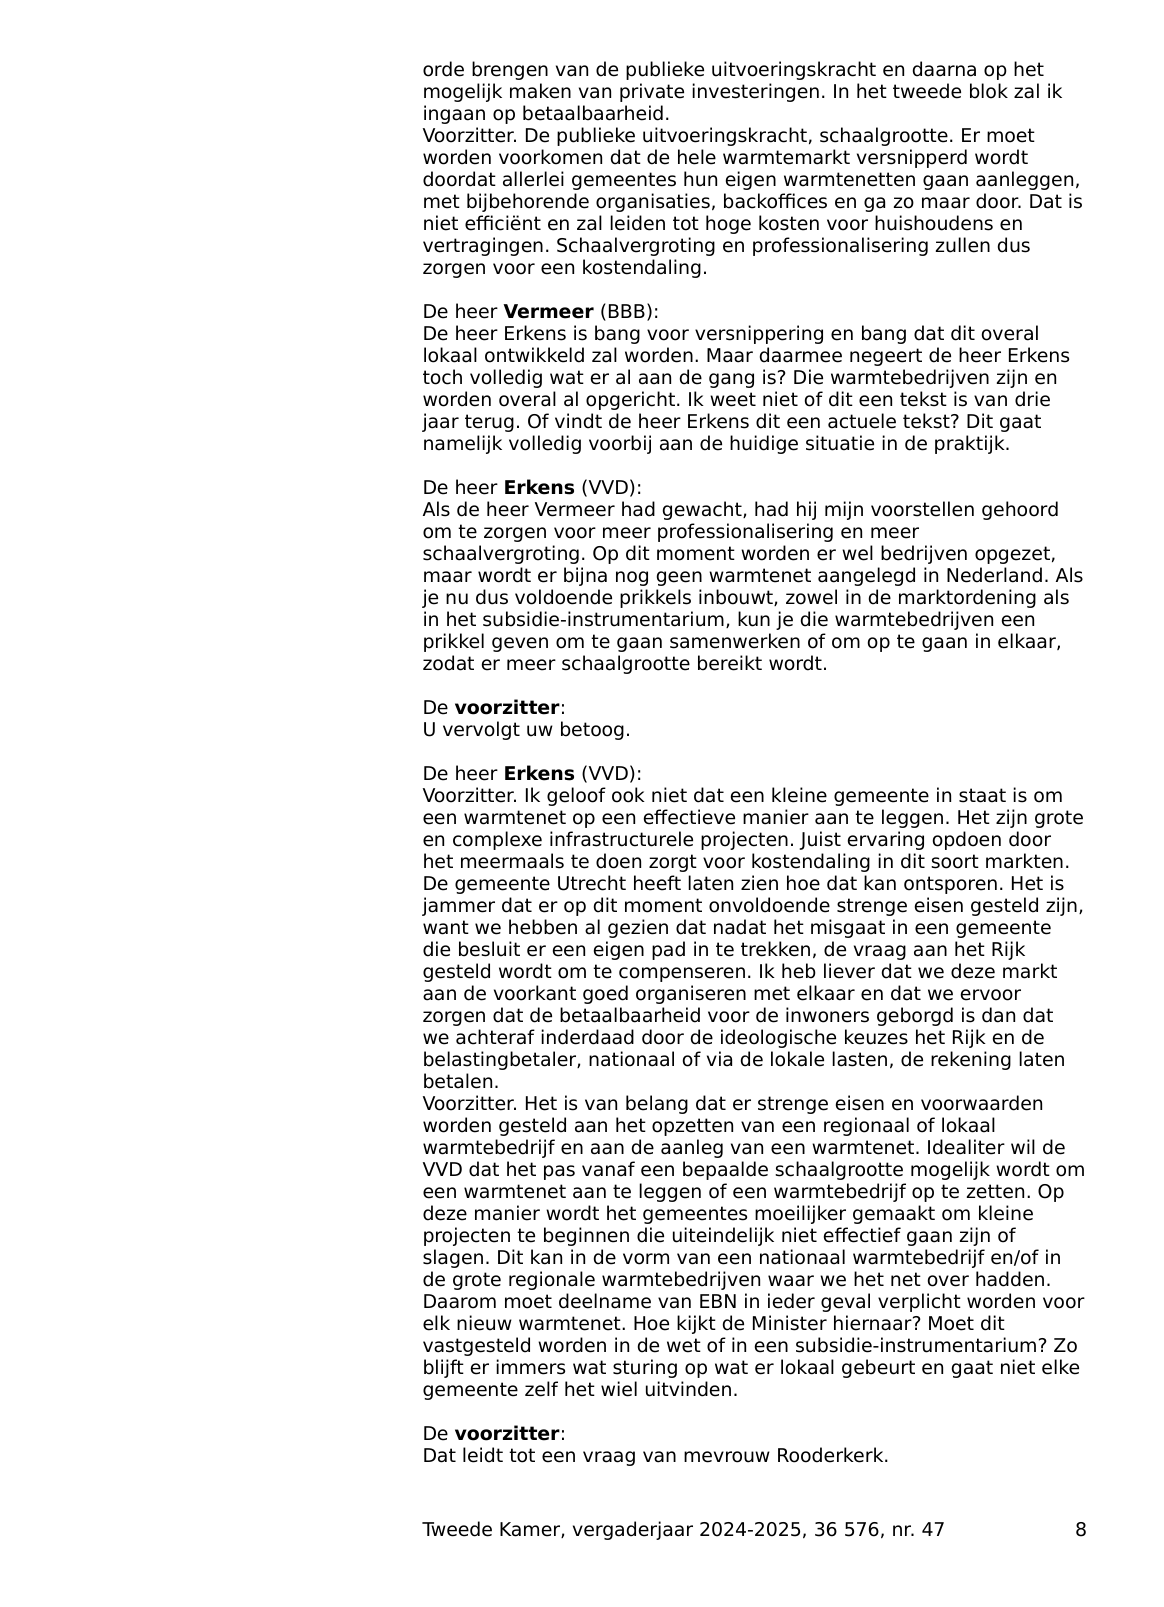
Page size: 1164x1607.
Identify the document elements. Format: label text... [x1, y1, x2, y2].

text Dat leidt tot een vraag van mevrouw Rooderkerk. [422, 1445, 1087, 1467]
text De heer Vermeer (BBB): [422, 301, 1087, 323]
text U vervolgt uw betoog. [422, 719, 1087, 741]
text De heer Erkens is bang voor versnippering en bang dat dit overal lokaal ontwikkeld zal worden. Maar daarmee negeert de heer Erkens toch volledig wat er al aan de gang is? Die warmtebedrijven zijn en worden overal al opgericht. Ik weet niet of dit een tekst is van drie jaar terug. Of vindt de heer Erkens dit een actuele tekst? Dit gaat namelijk volledig voorbij aan de huidige situatie in de praktijk. [422, 323, 1087, 455]
text De voorzitter: [422, 1423, 1087, 1445]
text De voorzitter: [422, 697, 1087, 719]
text Voorzitter. Ik geloof ook niet dat een kleine gemeente in staat is om een warmtenet op een effectieve manier aan te leggen. Het zijn grote en complexe infrastructurele projecten. Juist ervaring opdoen door het meermaals te doen zorgt voor kostendaling in dit soort markten. De gemeente Utrecht heeft laten zien hoe dat kan ontsporen. Het is jammer dat er op dit moment onvoldoende strenge eisen gesteld zijn, want we hebben al gezien dat nadat het misgaat in een gemeente die besluit er een eigen pad in te trekken, de vraag aan het Rijk gesteld wordt om te compenseren. Ik heb liever dat we deze markt aan de voorkant goed organiseren met elkaar en dat we ervoor zorgen dat de betaalbaarheid voor de inwoners geborgd is dan dat we achteraf inderdaad door de ideologische keuzes het Rijk en de belastingbetaler, nationaal of via de lokale lasten, de rekening laten betalen. [422, 785, 1087, 1093]
text Voorzitter. Het is van belang dat er strenge eisen en voorwaarden worden gesteld aan het opzetten van een regionaal of lokaal warmtebedrijf en aan de aanleg van een warmtenet. Idealiter wil de VVD dat het pas vanaf een bepaalde schaalgrootte mogelijk wordt om een warmtenet aan te leggen of een warmtebedrijf op te zetten. Op deze manier wordt het gemeentes moeilijker gemaakt om kleine projecten te beginnen die uiteindelijk niet effectief gaan zijn of slagen. Dit kan in de vorm van een nationaal warmtebedrijf en/of in de grote regionale warmtebedrijven waar we het net over hadden. Daarom moet deelname van EBN in ieder geval verplicht worden voor elk nieuw warmtenet. Hoe kijkt de Minister hiernaar? Moet dit vastgesteld worden in de wet of in een subsidie-instrumentarium? Zo blijft er immers wat sturing op wat er lokaal gebeurt en gaat niet elke gemeente zelf het wiel uitvinden. [422, 1093, 1087, 1401]
text Als de heer Vermeer had gewacht, had hij mijn voorstellen gehoord om te zorgen voor meer professionalisering en meer schaalvergroting. Op dit moment worden er wel bedrijven opgezet, maar wordt er bijna nog geen warmtenet aangelegd in Nederland. Als je nu dus voldoende prikkels inbouwt, zowel in de marktordening als in het subsidie-instrumentarium, kun je die warmtebedrijven een prikkel geven om te gaan samenwerken of om op te gaan in elkaar, zodat er meer schaalgrootte bereikt wordt. [422, 499, 1087, 675]
text orde brengen van de publieke uitvoeringskracht en daarna op het mogelijk maken van private investeringen. In het tweede blok zal ik ingaan op betaalbaarheid. [422, 59, 1087, 125]
text De heer Erkens (VVD): [422, 477, 1087, 499]
text De heer Erkens (VVD): [422, 763, 1087, 785]
text Voorzitter. De publieke uitvoeringskracht, schaalgrootte. Er moet worden voorkomen dat de hele warmtemarkt versnipperd wordt doordat allerlei gemeentes hun eigen warmtenetten gaan aanleggen, met bijbehorende organisaties, backoffices en ga zo maar door. Dat is niet efficiënt en zal leiden tot hoge kosten voor huishoudens en vertragingen. Schaalvergroting en professionalisering zullen dus zorgen voor een kostendaling. [422, 125, 1087, 279]
